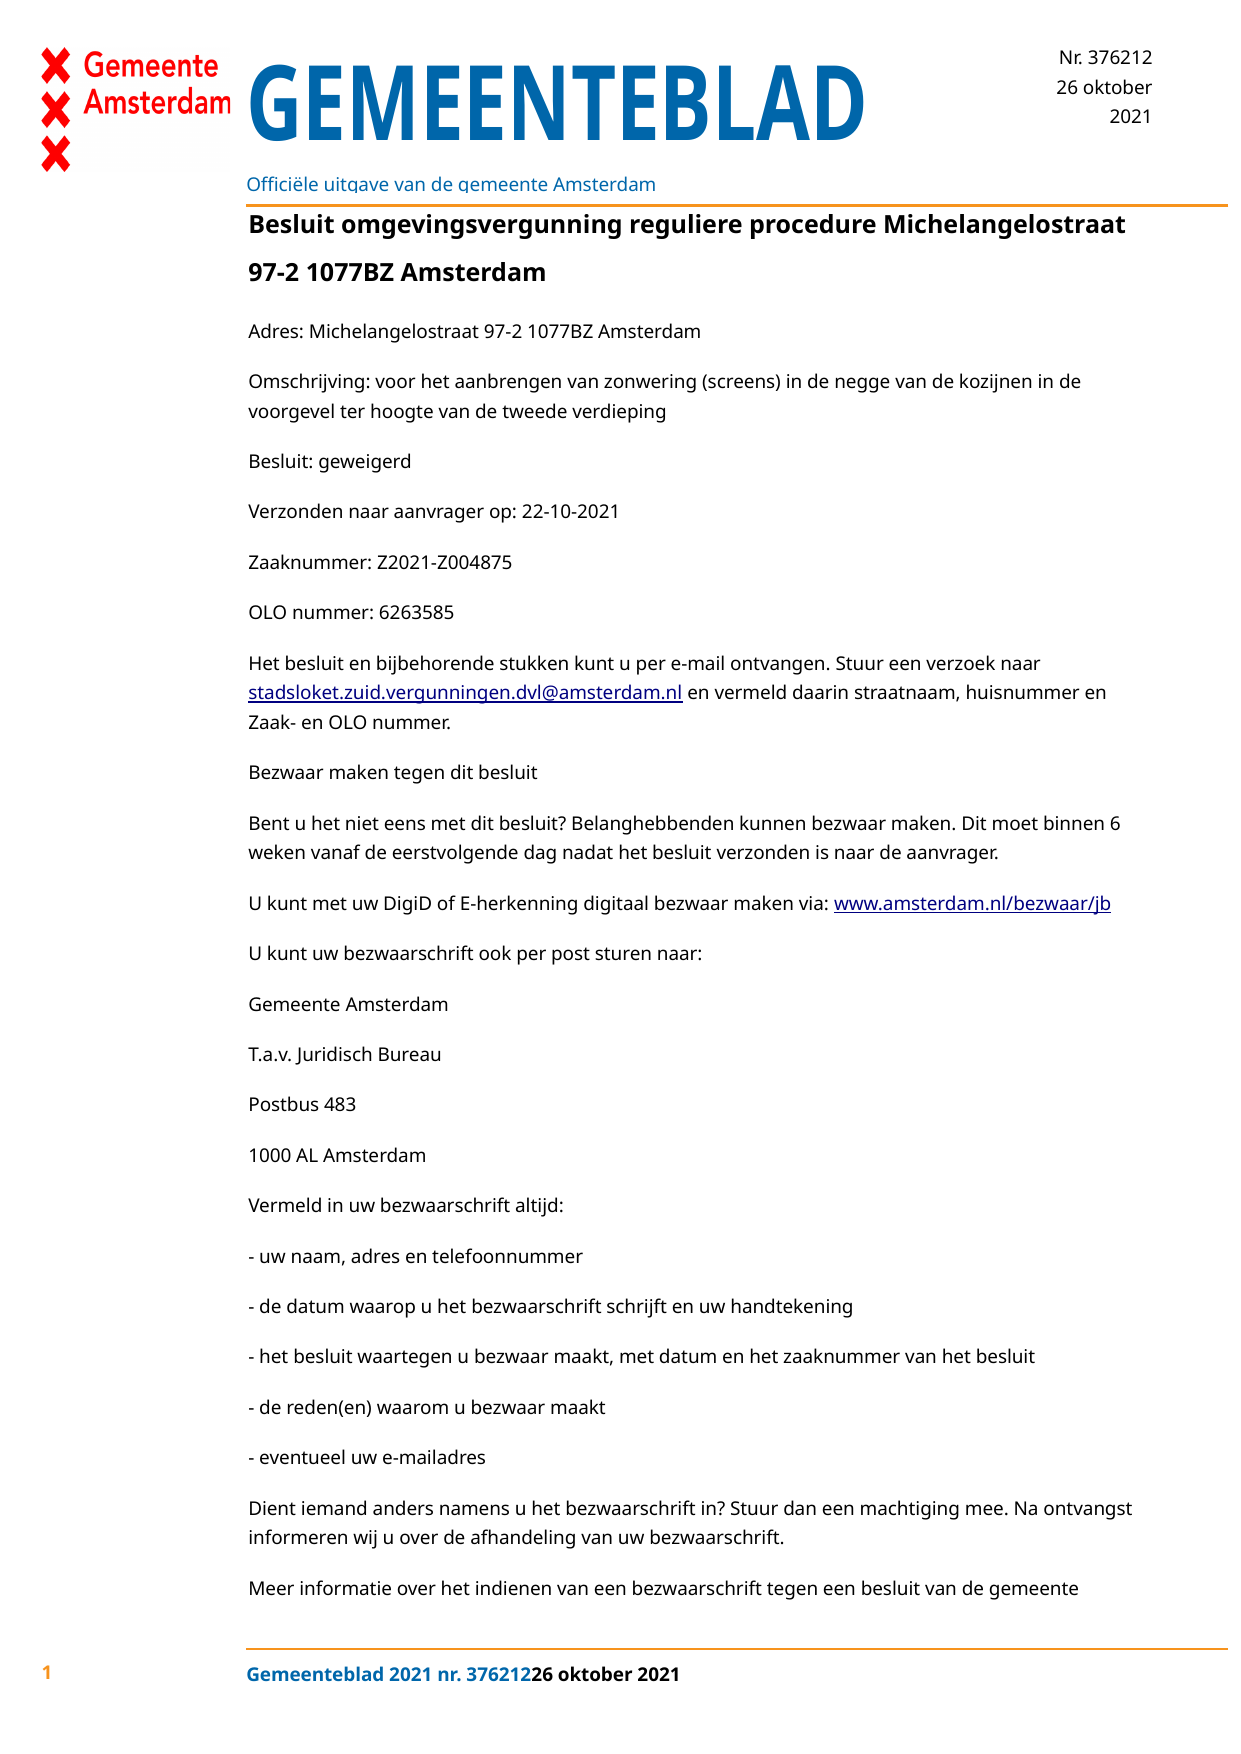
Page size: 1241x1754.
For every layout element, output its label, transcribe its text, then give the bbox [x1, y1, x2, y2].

text U kunt uw bezwaarschrift ook per post sturen naar: [248, 940, 1152, 966]
text 1000 AL Amsterdam [248, 1142, 1152, 1168]
text Vermeld in uw bezwaarschrift altijd: [248, 1192, 1152, 1218]
text Zaaknummer: Z2021-Z004875 [248, 549, 1152, 575]
text U kunt met uw DigiD of E-herkenning digitaal bezwaar maken via: www.amsterdam.nl/bezwaar/jb [248, 890, 1152, 916]
text - eventueel uw e-mailadres [248, 1444, 1152, 1470]
text Besluit omgevingsvergunning reguliere procedure Michelangelostraat 97-2 1077BZ Amsterdam [248, 207, 1152, 288]
text Gemeente Amsterdam [248, 991, 1152, 1017]
text Dient iemand anders namens u het bezwaarschrift in? Stuur dan een machtiging mee. Na ontvangst informeren wij u over de afhandeling van uw bezwaarschrift. [248, 1495, 1152, 1550]
text T.a.v. Juridisch Bureau [248, 1041, 1152, 1067]
text - de datum waarop u het bezwaarschrift schrijft en uw handtekening [248, 1293, 1152, 1319]
text Bezwaar maken tegen dit besluit [248, 759, 1152, 785]
text OLO nummer: 6263585 [248, 599, 1152, 625]
text - de reden(en) waarom u bezwaar maakt [248, 1394, 1152, 1420]
text Besluit: geweigerd [248, 448, 1152, 474]
text - het besluit waartegen u bezwaar maakt, met datum en het zaaknummer van het besluit [248, 1344, 1152, 1369]
text Meer informatie over het indienen van een bezwaarschrift tegen een besluit van de gemeente [248, 1575, 1152, 1601]
text Verzonden naar aanvrager op: 22-10-2021 [248, 499, 1152, 524]
text Omschrijving: voor het aanbrengen van zonwering (screens) in de negge van de kozijnen in de voorgevel ter hoogte van de tweede verdieping [248, 368, 1152, 424]
text Adres: Michelangelostraat 97-2 1077BZ Amsterdam [248, 318, 1152, 344]
picture [41, 47, 231, 172]
text Bent u het niet eens met dit besluit? Belanghebbenden kunnen bezwaar maken. Dit moet binnen 6 weken vanaf de eerstvolgende dag nadat het besluit verzonden is naar de aanvrager. [248, 810, 1152, 865]
text Het besluit en bijbehorende stukken kunt u per e-mail ontvangen. Stuur een verzoek naar stadsloket.zuid.vergunningen.dvl@amsterdam.nl en vermeld daarin straatnaam, huisnummer en Zaak- en OLO nummer. [248, 650, 1152, 735]
text - uw naam, adres en telefoonnummer [248, 1243, 1152, 1269]
text Postbus 483 [248, 1092, 1152, 1117]
